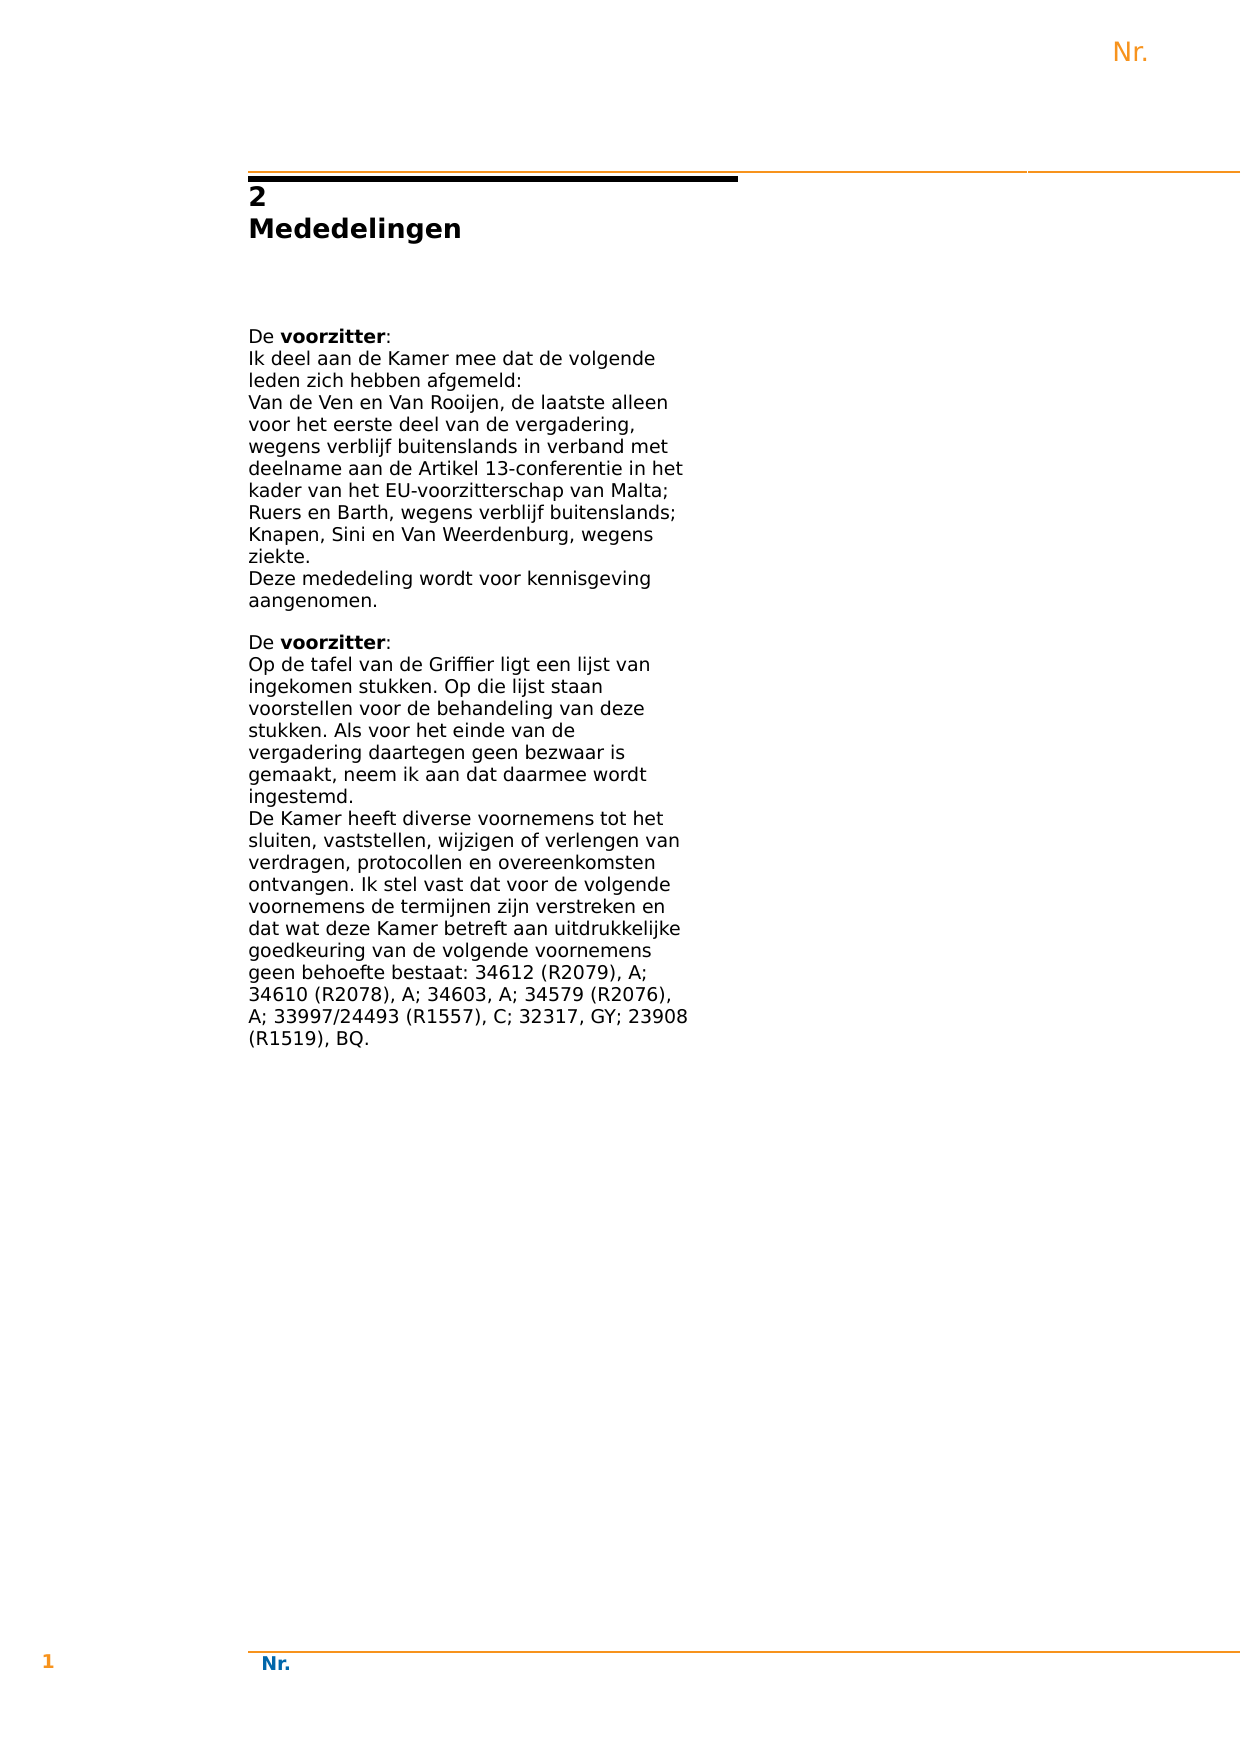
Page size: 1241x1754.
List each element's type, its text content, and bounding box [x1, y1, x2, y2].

text Ruers en Barth, wegens verblijf buitenslands; [248, 502, 691, 524]
text Van de Ven en Van Rooijen, de laatste alleen voor het eerste deel van de vergadering, wegens verblijf buitenslands in verband met deelname aan de Artikel 13-conferentie in het kader van het EU-voorzitterschap van Malta; [248, 392, 691, 502]
text De Kamer heeft diverse voornemens tot het sluiten, vaststellen, wijzigen of verlengen van verdragen, protocollen en overeenkomsten ontvangen. Ik stel vast dat voor de volgende voornemens de termijnen zijn verstreken en dat wat deze Kamer betreft aan uitdrukkelijke goedkeuring van de volgende voornemens geen behoefte bestaat: 34612 (R2079), A; 34610 (R2078), A; 34603, A; 34579 (R2076), A; 33997/24493 (R1557), C; 32317, GY; 23908 (R1519), BQ. [248, 808, 691, 1050]
text Deze mededeling wordt voor kennisgeving aangenomen. [248, 568, 691, 612]
text De voorzitter: [248, 326, 691, 348]
text De voorzitter: [248, 632, 691, 654]
text Knapen, Sini en Van Weerdenburg, wegens ziekte. [248, 524, 691, 568]
text Op de tafel van de Griffier ligt een lijst van ingekomen stukken. Op die lijst staan voorstellen voor de behandeling van deze stukken. Als voor het einde van de vergadering daartegen geen bezwaar is gemaakt, neem ik aan dat daarmee wordt ingestemd. [248, 654, 691, 808]
text Ik deel aan de Kamer mee dat de volgende leden zich hebben afgemeld: [248, 348, 691, 392]
title 2 Mededelingen [248, 182, 691, 244]
